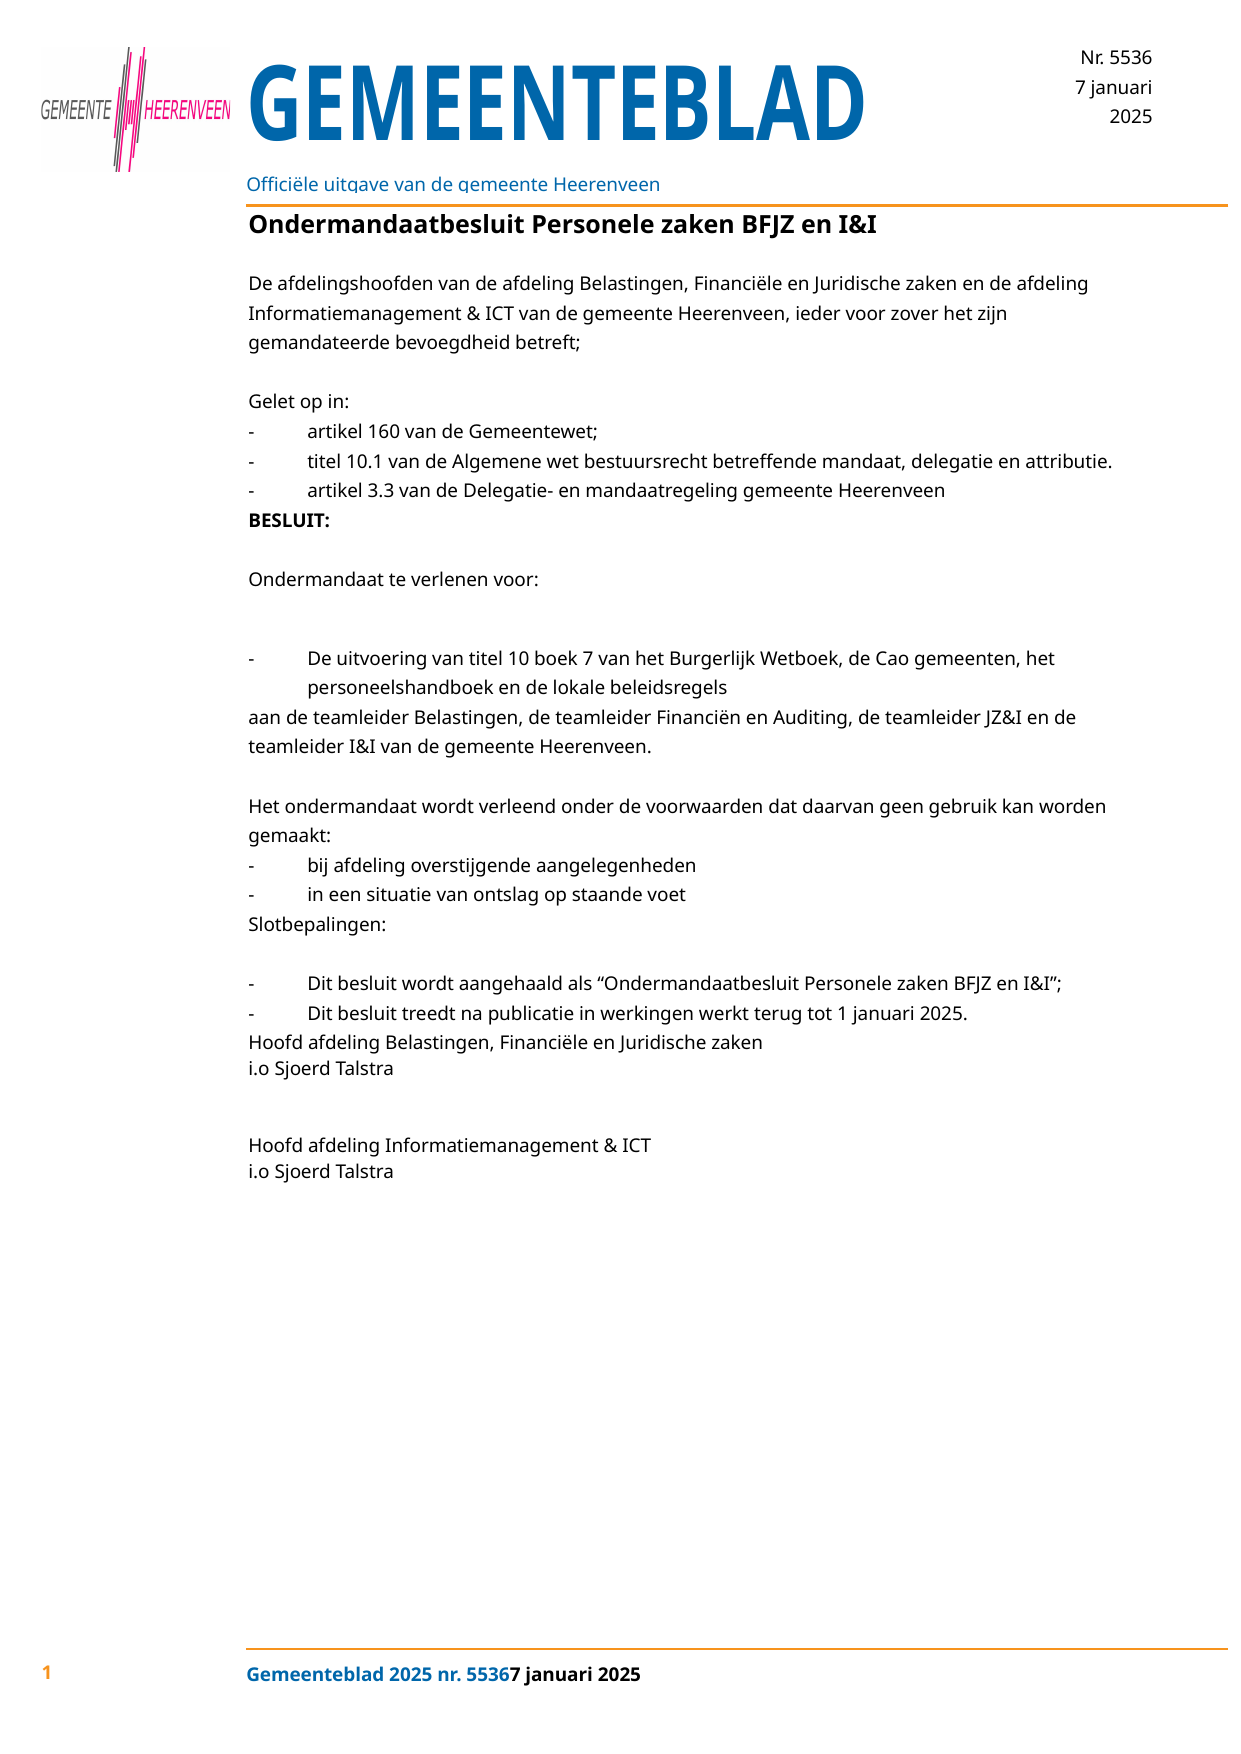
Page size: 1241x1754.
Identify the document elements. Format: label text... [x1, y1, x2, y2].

text i.o Sjoerd Talstra [248, 1158, 1152, 1184]
text Het ondermandaat wordt verleend onder de voorwaarden dat daarvan geen gebruik kan worden gemaakt: [248, 793, 1152, 848]
list artikel 3.3 van de Delegatie- en mandaatregeling gemeente Heerenveen [248, 477, 1152, 503]
text Ondermandaat te verlenen voor: [248, 566, 1152, 592]
text i.o Sjoerd Talstra [248, 1055, 1152, 1081]
list artikel 160 van de Gemeentewet; [248, 418, 1152, 444]
list in een situatie van ontslag op staande voet [248, 882, 1152, 907]
text Slotbepalingen: [248, 911, 1152, 937]
text Ondermandaatbesluit Personele zaken BFJZ en I&I [248, 207, 1152, 241]
text Hoofd afdeling Informatiemanagement & ICT [248, 1132, 1152, 1158]
list bij afdeling overstijgende aangelegenheden [248, 852, 1152, 878]
text BESLUIT: [248, 507, 1152, 533]
list Dit besluit wordt aangehaald als “Ondermandaatbesluit Personele zaken BFJZ en I&I”; [248, 970, 1152, 996]
text Gelet op in: [248, 389, 1152, 414]
list titel 10.1 van de Algemene wet bestuursrecht betreffende mandaat, delegatie en attributie. [248, 448, 1152, 473]
list Dit besluit treedt na publicatie in werkingen werkt terug tot 1 januari 2025. [248, 1000, 1152, 1026]
picture [41, 47, 231, 172]
text Hoofd afdeling Belastingen, Financiële en Juridische zaken [248, 1029, 1152, 1055]
text De afdelingshoofden van de afdeling Belastingen, Financiële en Juridische zaken en de afdeling Informatiemanagement & ICT van de gemeente Heerenveen, ieder voor zover het zijn gemandateerde bevoegdheid betreft; [248, 270, 1152, 355]
list De uitvoering van titel 10 boek 7 van het Burgerlijk Wetboek, de Cao gemeenten, het personeelshandboek en de lokale beleidsregels [248, 645, 1152, 700]
text aan de teamleider Belastingen, de teamleider Financiën en Auditing, de teamleider JZ&I en de teamleider I&I van de gemeente Heerenveen. [248, 704, 1152, 759]
